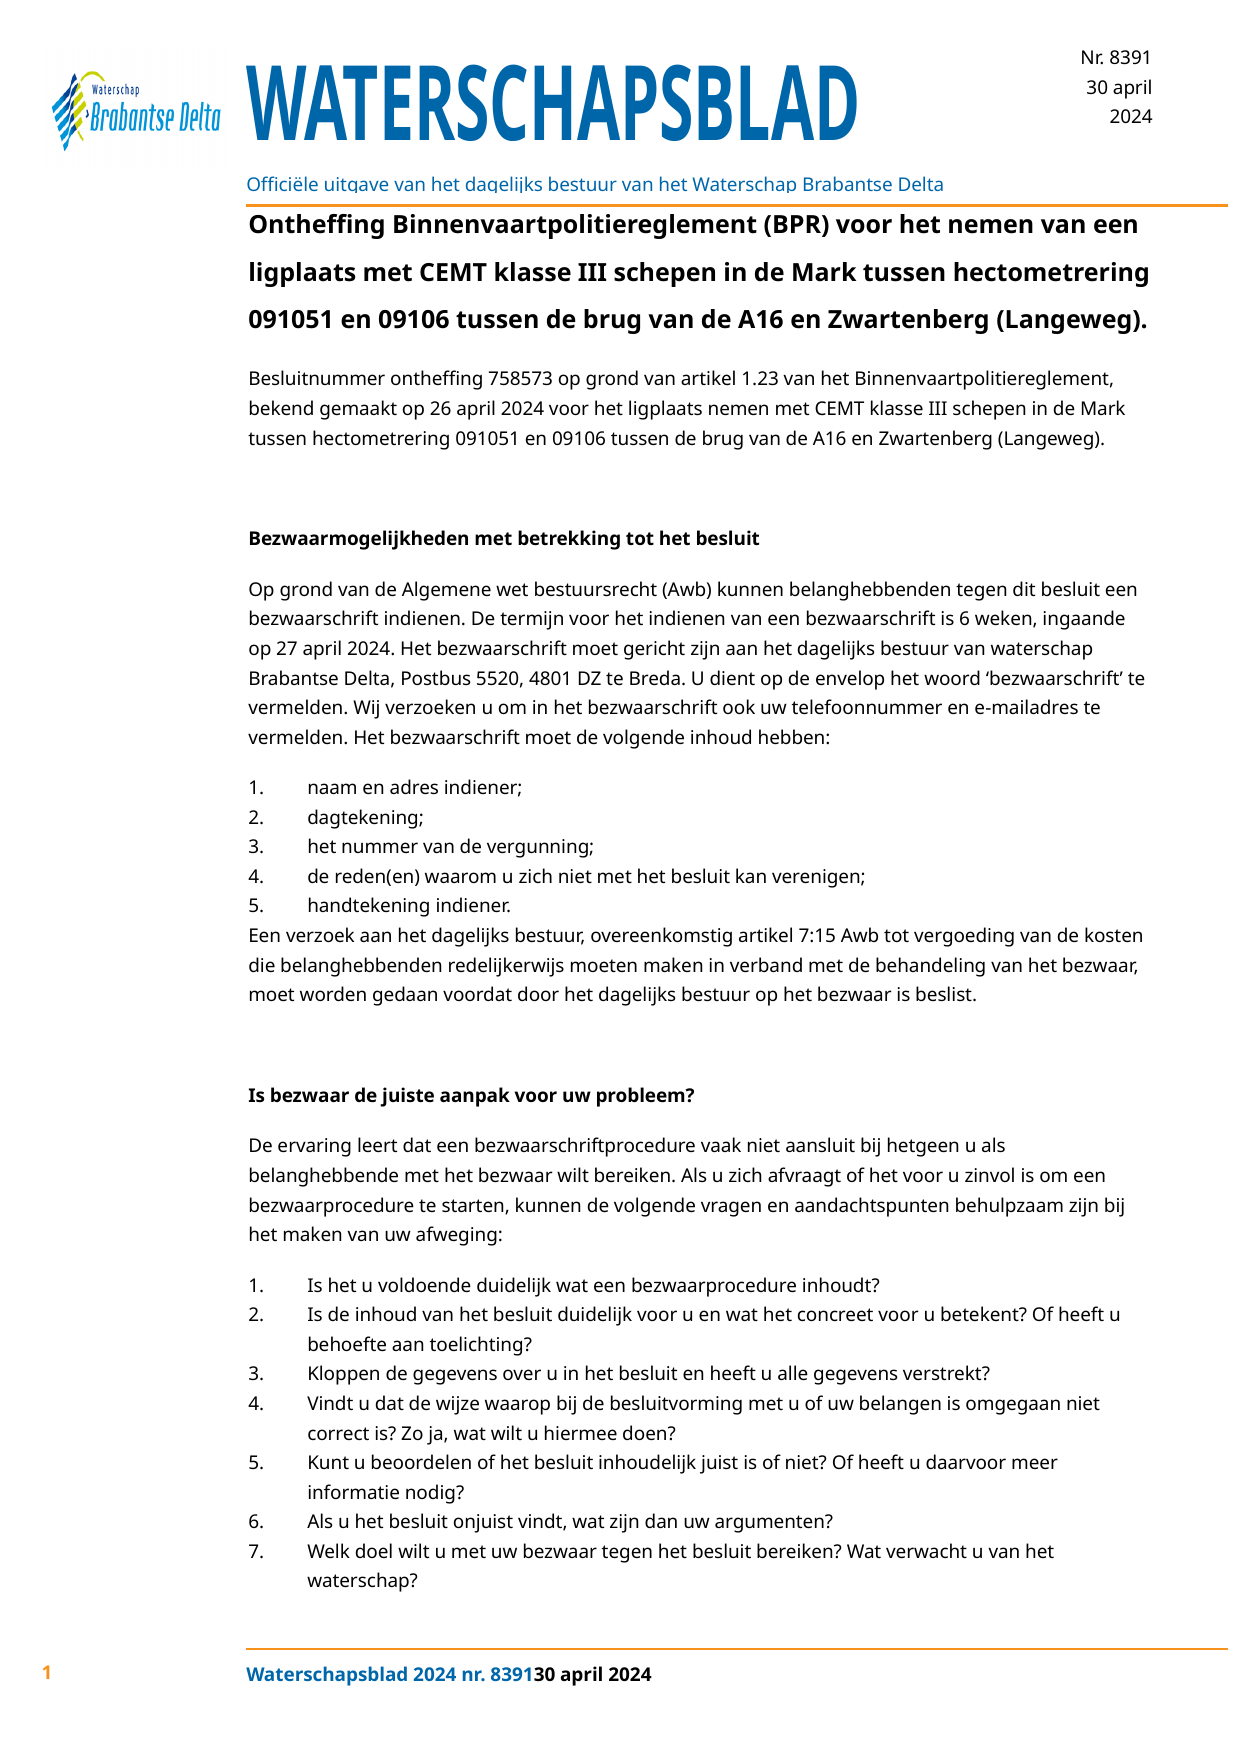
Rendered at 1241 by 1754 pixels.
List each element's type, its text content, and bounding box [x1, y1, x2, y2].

text Besluitnummer ontheffing 758573 op grond van artikel 1.23 van het Binnenvaartpolitiereglement, bekend gemaakt op 26 april 2024 voor het ligplaats nemen met CEMT klasse III schepen in de Mark tussen hectometrering 091051 en 09106 tussen de brug van de A16 en Zwartenberg (Langeweg). [248, 366, 1152, 450]
text De ervaring leert dat een bezwaarschriftprocedure vaak niet aansluit bij hetgeen u als belanghebbende met het bezwaar wilt bereiken. Als u zich afvraagt of het voor u zinvol is om een bezwaarprocedure te starten, kunnen de volgende vragen en aandachtspunten behulpzaam zijn bij het maken van uw afweging: [248, 1133, 1152, 1247]
text Ontheffing Binnenvaartpolitiereglement (BPR) voor het nemen van een ligplaats met CEMT klasse III schepen in de Mark tussen hectometrering 091051 en 09106 tussen de brug van de A16 en Zwartenberg (Langeweg). [248, 207, 1152, 336]
list handtekening indiener. [248, 893, 1152, 918]
list naam en adres indiener; [248, 774, 1152, 800]
list het nummer van de vergunning; [248, 833, 1152, 859]
list dagtekening; [248, 804, 1152, 829]
text Bezwaarmogelijkheden met betrekking tot het besluit [248, 526, 1152, 551]
picture [41, 47, 231, 172]
list Is de inhoud van het besluit duidelijk voor u en wat het concreet voor u betekent? Of heeft u behoefte aan toelichting? [248, 1301, 1152, 1357]
list Vindt u dat de wijze waarop bij de besluitvorming met u of uw belangen is omgegaan niet correct is? Zo ja, wat wilt u hiermee doen? [248, 1390, 1152, 1445]
list Als u het besluit onjuist vindt, wat zijn dan uw argumenten? [248, 1508, 1152, 1534]
list Kloppen de gegevens over u in het besluit en heeft u alle gegevens verstrekt? [248, 1361, 1152, 1386]
text Een verzoek aan het dagelijks bestuur, overeenkomstig artikel 7:15 Awb tot vergoeding van de kosten die belanghebbenden redelijkerwijs moeten maken in verband met de behandeling van het bezwaar, moet worden gedaan voordat door het dagelijks bestuur op het bezwaar is beslist. [248, 922, 1152, 1007]
list Is het u voldoende duidelijk wat een bezwaarprocedure inhoudt? [248, 1272, 1152, 1297]
list Welk doel wilt u met uw bezwaar tegen het besluit bereiken? Wat verwacht u van het waterschap? [248, 1538, 1152, 1593]
text Is bezwaar de juiste aanpak voor uw probleem? [248, 1082, 1152, 1108]
text Op grond van de Algemene wet bestuursrecht (Awb) kunnen belanghebbenden tegen dit besluit een bezwaarschrift indienen. De termijn voor het indienen van een bezwaarschrift is 6 weken, ingaande op 27 april 2024. Het bezwaarschrift moet gericht zijn aan het dagelijks bestuur van waterschap Brabantse Delta, Postbus 5520, 4801 DZ te Breda. U dient op de envelop het woord ‘bezwaarschrift’ te vermelden. Wij verzoeken u om in het bezwaarschrift ook uw telefoonnummer en e‑mailadres te vermelden. Het bezwaarschrift moet de volgende inhoud hebben: [248, 576, 1152, 749]
list Kunt u beoordelen of het besluit inhoudelijk juist is of niet? Of heeft u daarvoor meer informatie nodig? [248, 1449, 1152, 1504]
list de reden(en) waarom u zich niet met het besluit kan verenigen; [248, 863, 1152, 889]
